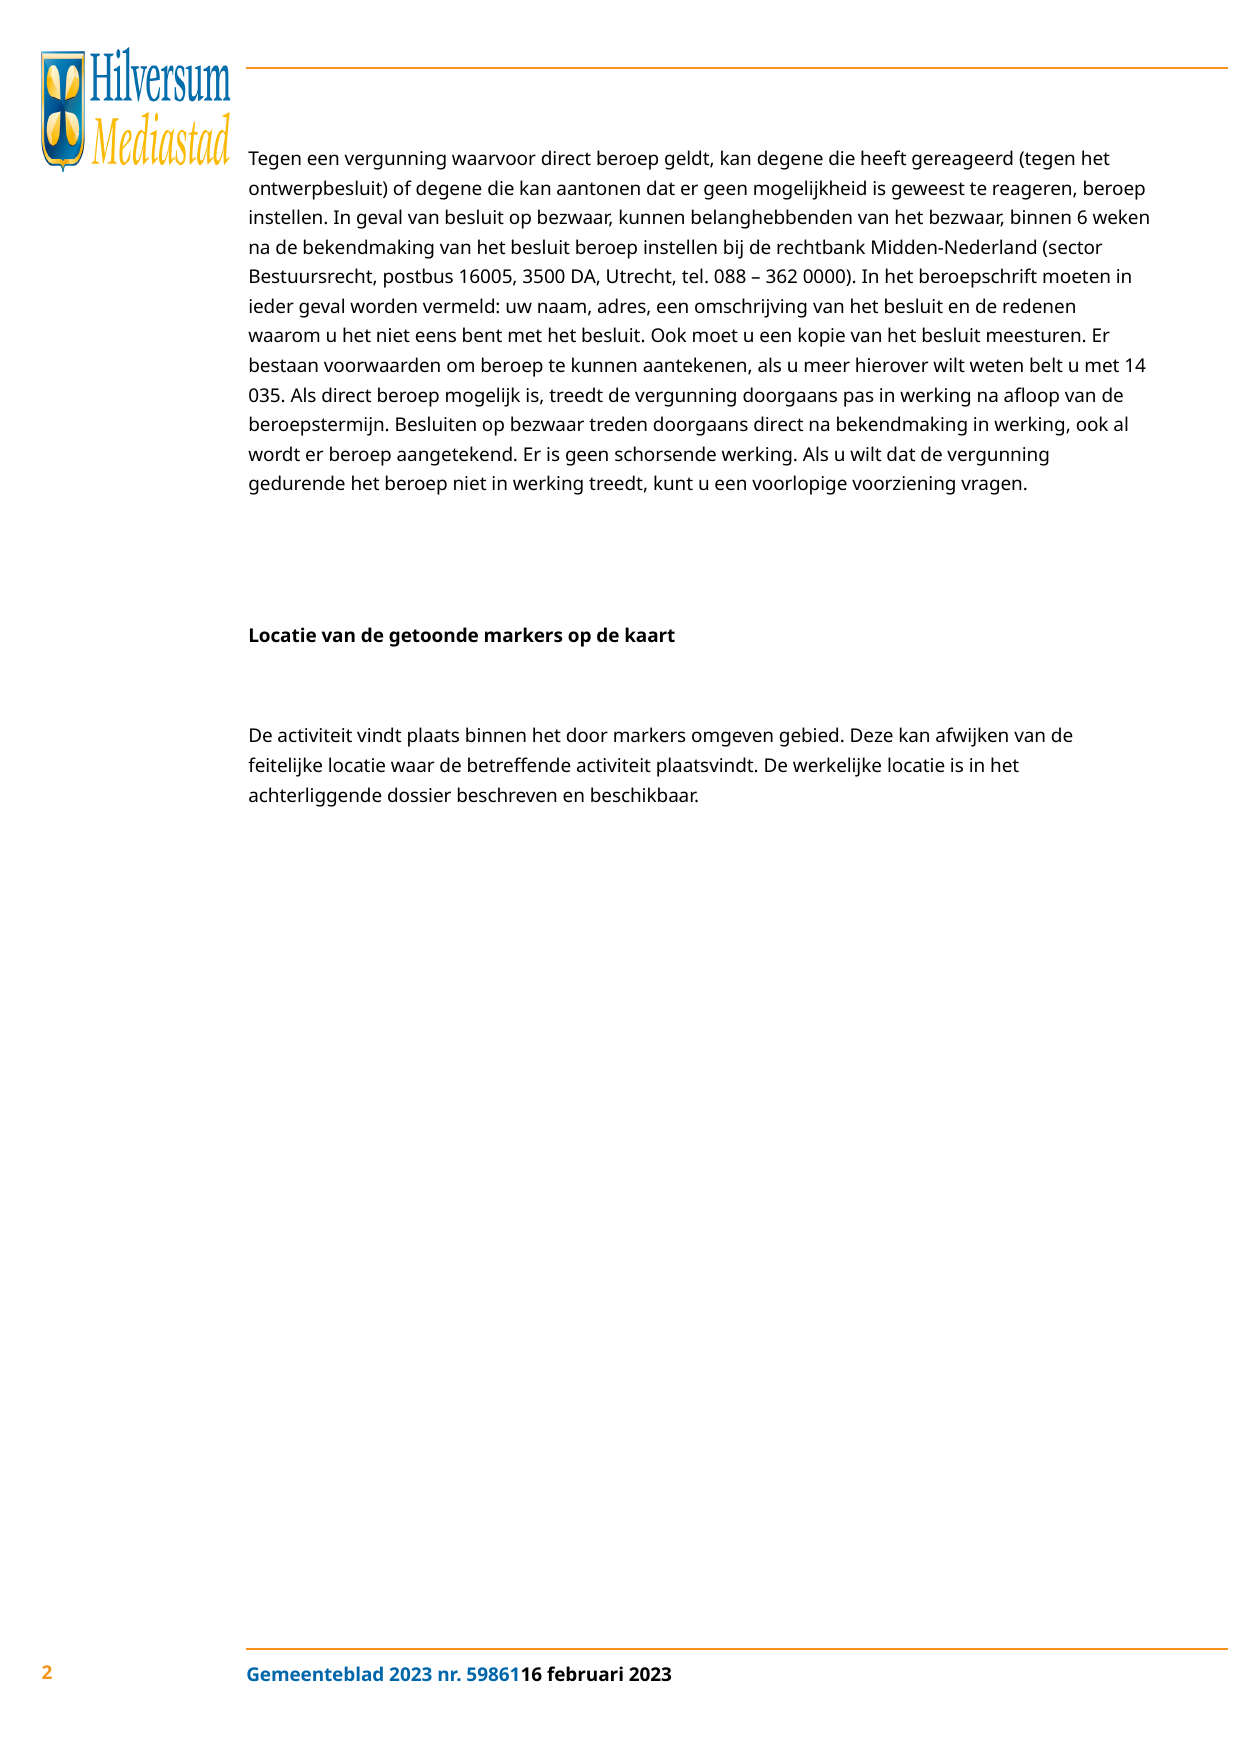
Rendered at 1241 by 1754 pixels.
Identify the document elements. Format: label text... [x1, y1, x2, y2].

text Locatie van de getoonde markers op de kaart [248, 622, 1152, 648]
picture [41, 47, 231, 172]
text Tegen een vergunning waarvoor direct beroep geldt, kan degene die heeft gereageerd (tegen het ontwerpbesluit) of degene die kan aantonen dat er geen mogelijkheid is geweest te reageren, beroep instellen. In geval van besluit op bezwaar, kunnen belanghebbenden van het bezwaar, binnen 6 weken na de bekendmaking van het besluit beroep instellen bij de rechtbank Midden-Nederland (sector Bestuursrecht, postbus 16005, 3500 DA, Utrecht, tel. 088 – 362 0000). In het beroepschrift moeten in ieder geval worden vermeld: uw naam, adres, een omschrijving van het besluit en de redenen waarom u het niet eens bent met het besluit. Ook moet u een kopie van het besluit meesturen. Er bestaan voorwaarden om beroep te kunnen aantekenen, als u meer hierover wilt weten belt u met 14 035. Als direct beroep mogelijk is, treedt de vergunning doorgaans pas in werking na afloop van de beroepstermijn. Besluiten op bezwaar treden doorgaans direct na bekendmaking in werking, ook al wordt er beroep aangetekend. Er is geen schorsende werking. Als u wilt dat de vergunning gedurende het beroep niet in werking treedt, kunt u een voorlopige voorziening vragen. [248, 145, 1152, 496]
text De activiteit vindt plaats binnen het door markers omgeven gebied. Deze kan afwijken van de feitelijke locatie waar de betreffende activiteit plaatsvindt. De werkelijke locatie is in het achterliggende dossier beschreven en beschikbaar. [248, 723, 1152, 808]
